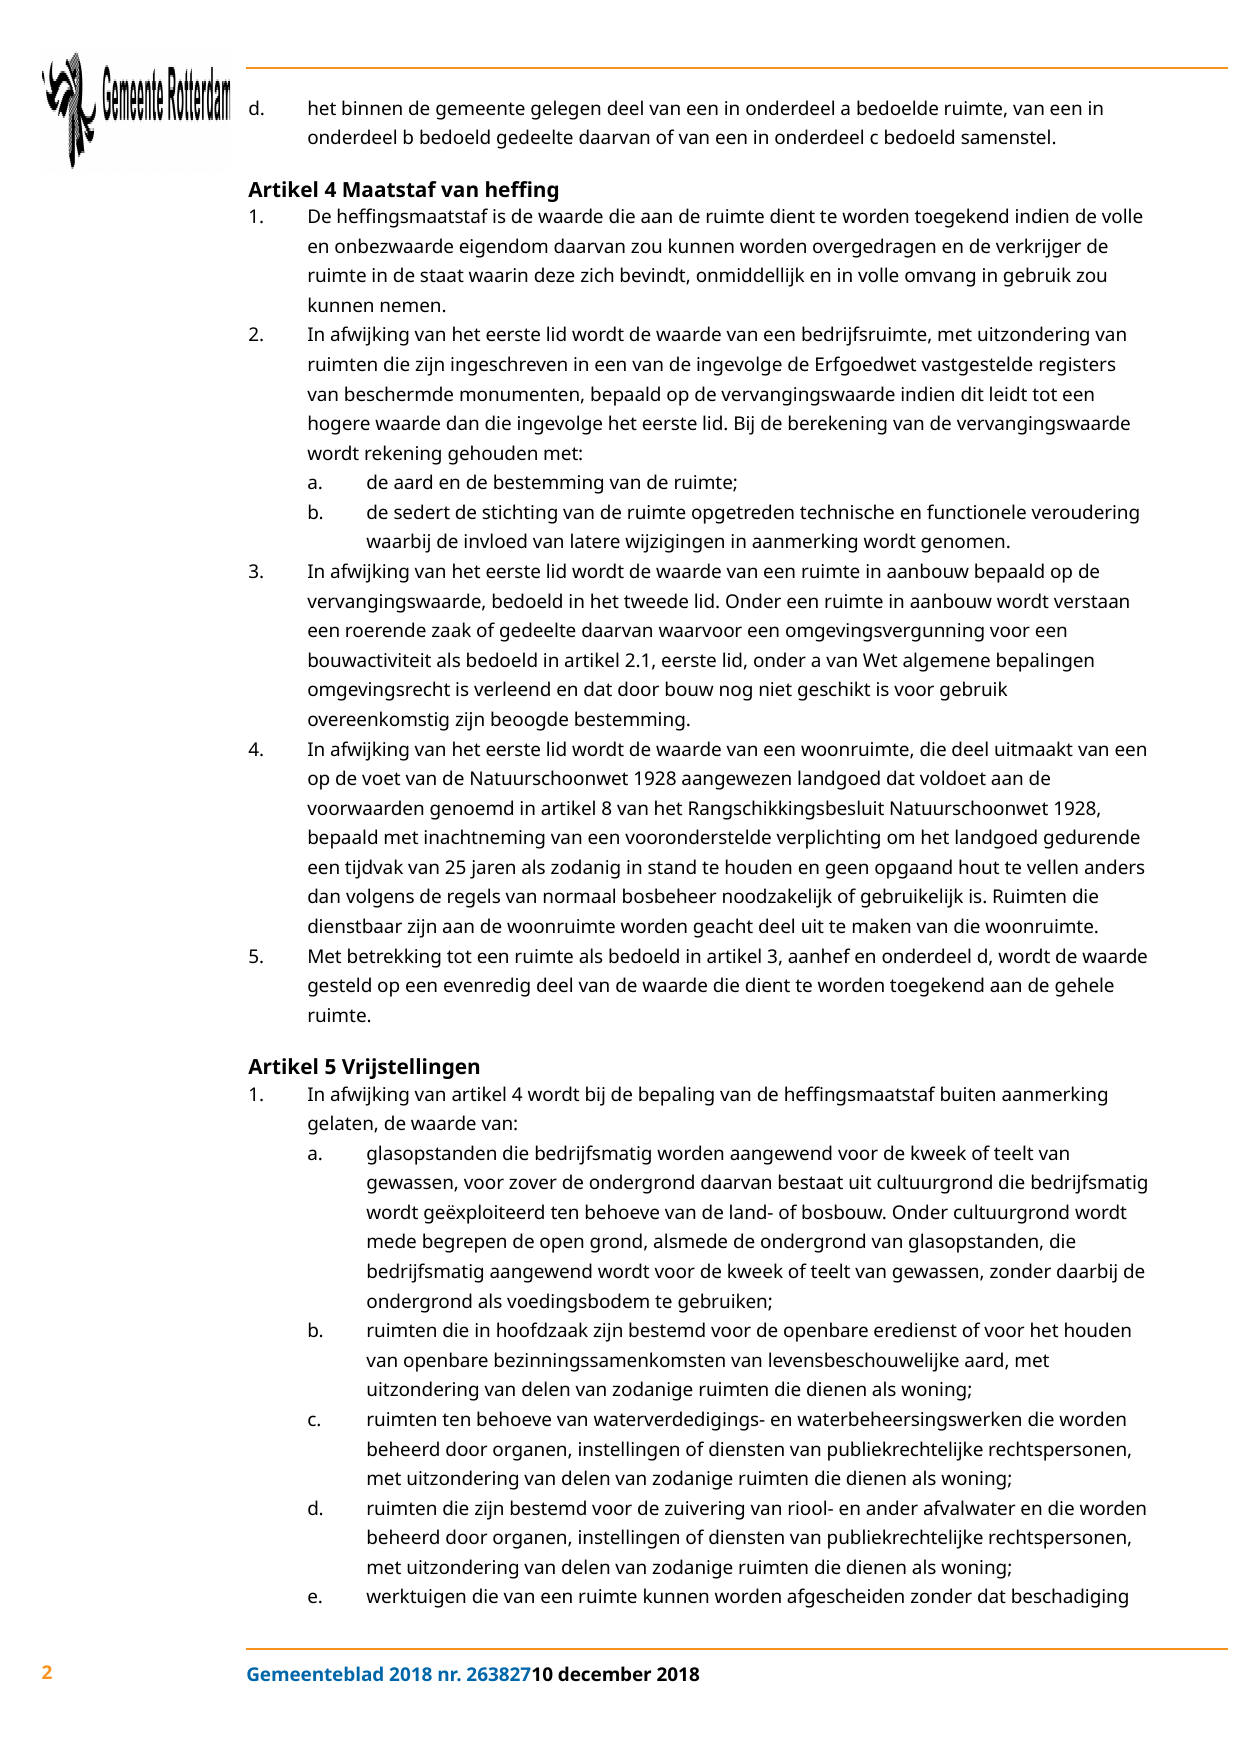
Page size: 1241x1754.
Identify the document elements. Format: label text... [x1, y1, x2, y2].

list werktuigen die van een ruimte kunnen worden afgescheiden zonder dat beschadiging [307, 1584, 1152, 1609]
list ruimten die in hoofdzaak zijn bestemd voor de openbare eredienst of voor het houden van openbare bezinningssamenkomsten van levensbeschouwelijke aard, met uitzondering van delen van zodanige ruimten die dienen als woning; [307, 1317, 1152, 1402]
text Artikel 4 Maatstaf van heffing [248, 175, 1152, 203]
list de sedert de stichting van de ruimte opgetreden technische en functionele veroudering waarbij de invloed van latere wijzigingen in aanmerking wordt genomen. [307, 499, 1152, 554]
list het binnen de gemeente gelegen deel van een in onderdeel a bedoelde ruimte, van een in onderdeel b bedoeld gedeelte daarvan of van een in onderdeel c bedoeld samenstel. [248, 95, 1152, 150]
list Met betrekking tot een ruimte als bedoeld in artikel 3, aanhef en onderdeel d, wordt de waarde gesteld op een evenredig deel van de waarde die dient te worden toegekend aan de gehele ruimte. [248, 943, 1152, 1028]
list De heffingsmaatstaf is de waarde die aan de ruimte dient te worden toegekend indien de volle en onbezwaarde eigendom daarvan zou kunnen worden overgedragen en de verkrijger de ruimte in de staat waarin deze zich bevindt, onmiddellijk en in volle omvang in gebruik zou kunnen nemen. [248, 203, 1152, 318]
picture [41, 47, 231, 172]
list de aard en de bestemming van de ruimte; [307, 469, 1152, 495]
list ruimten ten behoeve van waterverdedigings- en waterbeheersingswerken die worden beheerd door organen, instellingen of diensten van publiekrechtelijke rechtspersonen, met uitzondering van delen van zodanige ruimten die dienen als woning; [307, 1406, 1152, 1491]
list In afwijking van het eerste lid wordt de waarde van een woonruimte, die deel uitmaakt van een op de voet van de Natuurschoonwet 1928 aangewezen landgoed dat voldoet aan de voorwaarden genoemd in artikel 8 van het Rangschikkingsbesluit Natuurschoonwet 1928, bepaald met inachtneming van een vooronderstelde verplichting om het landgoed gedurende een tijdvak van 25 jaren als zodanig in stand te houden en geen opgaand hout te vellen anders dan volgens de regels van normaal bosbeheer noodzakelijk of gebruikelijk is. Ruimten die dienstbaar zijn aan de woonruimte worden geacht deel uit te maken van die woonruimte. [248, 736, 1152, 939]
list In afwijking van artikel 4 wordt bij de bepaling van de heffingsmaatstaf buiten aanmerking gelaten, de waarde van: [248, 1081, 1152, 1136]
text Artikel 5 Vrijstellingen [248, 1052, 1152, 1081]
list In afwijking van het eerste lid wordt de waarde van een ruimte in aanbouw bepaald op de vervangingswaarde, bedoeld in het tweede lid. Onder een ruimte in aanbouw wordt verstaan een roerende zaak of gedeelte daarvan waarvoor een omgevingsvergunning voor een bouwactiviteit als bedoeld in artikel 2.1, eerste lid, onder a van Wet algemene bepalingen omgevingsrecht is verleend en dat door bouw nog niet geschikt is voor gebruik overeenkomstig zijn beoogde bestemming. [248, 558, 1152, 732]
list In afwijking van het eerste lid wordt de waarde van een bedrijfsruimte, met uitzondering van ruimten die zijn ingeschreven in een van de ingevolge de Erfgoedwet vastgestelde registers van beschermde monumenten, bepaald op de vervangingswaarde indien dit leidt tot een hogere waarde dan die ingevolge het eerste lid. Bij de berekening van de vervangingswaarde wordt rekening gehouden met: [248, 322, 1152, 466]
list ruimten die zijn bestemd voor de zuivering van riool- en ander afvalwater en die worden beheerd door organen, instellingen of diensten van publiekrechtelijke rechtspersonen, met uitzondering van delen van zodanige ruimten die dienen als woning; [307, 1495, 1152, 1580]
list glasopstanden die bedrijfsmatig worden aangewend voor de kweek of teelt van gewassen, voor zover de ondergrond daarvan bestaat uit cultuurgrond die bedrijfsmatig wordt geëxploiteerd ten behoeve van de land- of bosbouw. Onder cultuurgrond wordt mede begrepen de open grond, alsmede de ondergrond van glasopstanden, die bedrijfsmatig aangewend wordt voor de kweek of teelt van gewassen, zonder daarbij de ondergrond als voedingsbodem te gebruiken; [307, 1140, 1152, 1314]
